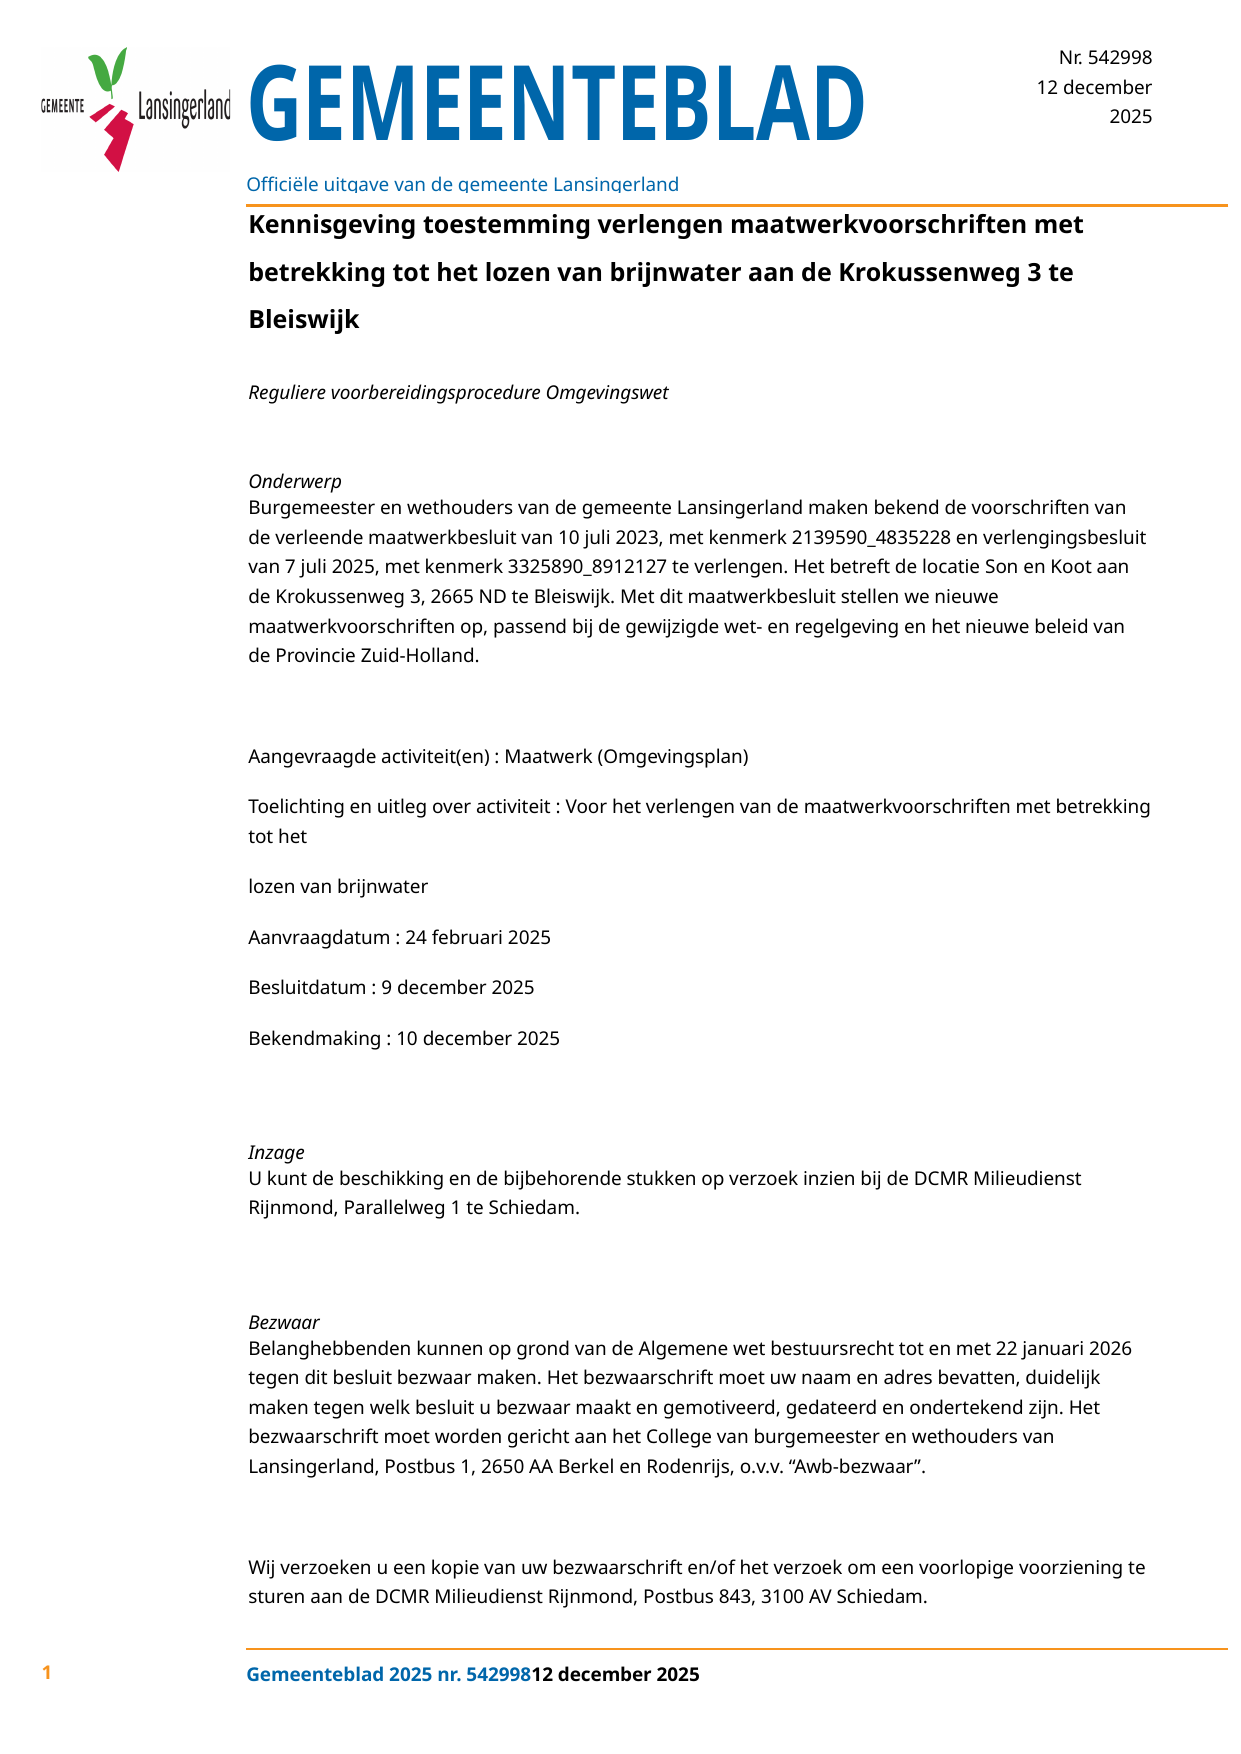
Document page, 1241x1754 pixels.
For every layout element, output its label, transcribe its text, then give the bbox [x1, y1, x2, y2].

text Aangevraagde activiteit(en) : Maatwerk (Omgevingsplan) [248, 743, 1152, 769]
text Wij verzoeken u een kopie van uw bezwaarschrift en/of het verzoek om een voorlopige voorziening te sturen aan de DCMR Milieudienst Rijnmond, Postbus 843, 3100 AV Schiedam. [248, 1554, 1152, 1609]
picture [41, 47, 231, 172]
text Inzage [248, 1139, 1152, 1165]
text Belanghebbenden kunnen op grond van de Algemene wet bestuursrecht tot en met 22 januari 2026 tegen dit besluit bezwaar maken. Het bezwaarschrift moet uw naam en adres bevatten, duidelijk maken tegen welk besluit u bezwaar maakt en gemotiveerd, gedateerd en ondertekend zijn. Het bezwaarschrift moet worden gericht aan het College van burgemeester en wethouders van Lansingerland, Postbus 1, 2650 AA Berkel en Rodenrijs, o.v.v. “Awb-bezwaar”. [248, 1335, 1152, 1479]
text Onderwerp [248, 469, 1152, 494]
text Kennisgeving toestemming verlengen maatwerkvoorschriften met betrekking tot het lozen van brijnwater aan de Krokussenweg 3 te Bleiswijk [248, 207, 1152, 336]
text Besluitdatum : 9 december 2025 [248, 974, 1152, 1000]
text lozen van brijnwater [248, 874, 1152, 899]
text Toelichting en uitleg over activiteit : Voor het verlengen van de maatwerkvoorschriften met betrekking tot het [248, 794, 1152, 849]
text U kunt de beschikking en de bijbehorende stukken op verzoek inzien bij de DCMR Milieudienst Rijnmond, Parallelweg 1 te Schiedam. [248, 1165, 1152, 1220]
text Reguliere voorbereidingsprocedure Omgevingswet [248, 379, 1152, 405]
text Burgemeester en wethouders van de gemeente Lansingerland maken bekend de voorschriften van de verleende maatwerkbesluit van 10 juli 2023, met kenmerk 2139590_4835228 en verlengingsbesluit van 7 juli 2025, met kenmerk 3325890_8912127 te verlengen. Het betreft de locatie Son en Koot aan de Krokussenweg 3, 2665 ND te Bleiswijk. Met dit maatwerkbesluit stellen we nieuwe maatwerkvoorschriften op, passend bij de gewijzigde wet- en regelgeving en het nieuwe beleid van de Provincie Zuid-Holland. [248, 494, 1152, 668]
text Aanvraagdatum : 24 februari 2025 [248, 924, 1152, 950]
text Bekendmaking : 10 december 2025 [248, 1025, 1152, 1051]
text Bezwaar [248, 1309, 1152, 1335]
